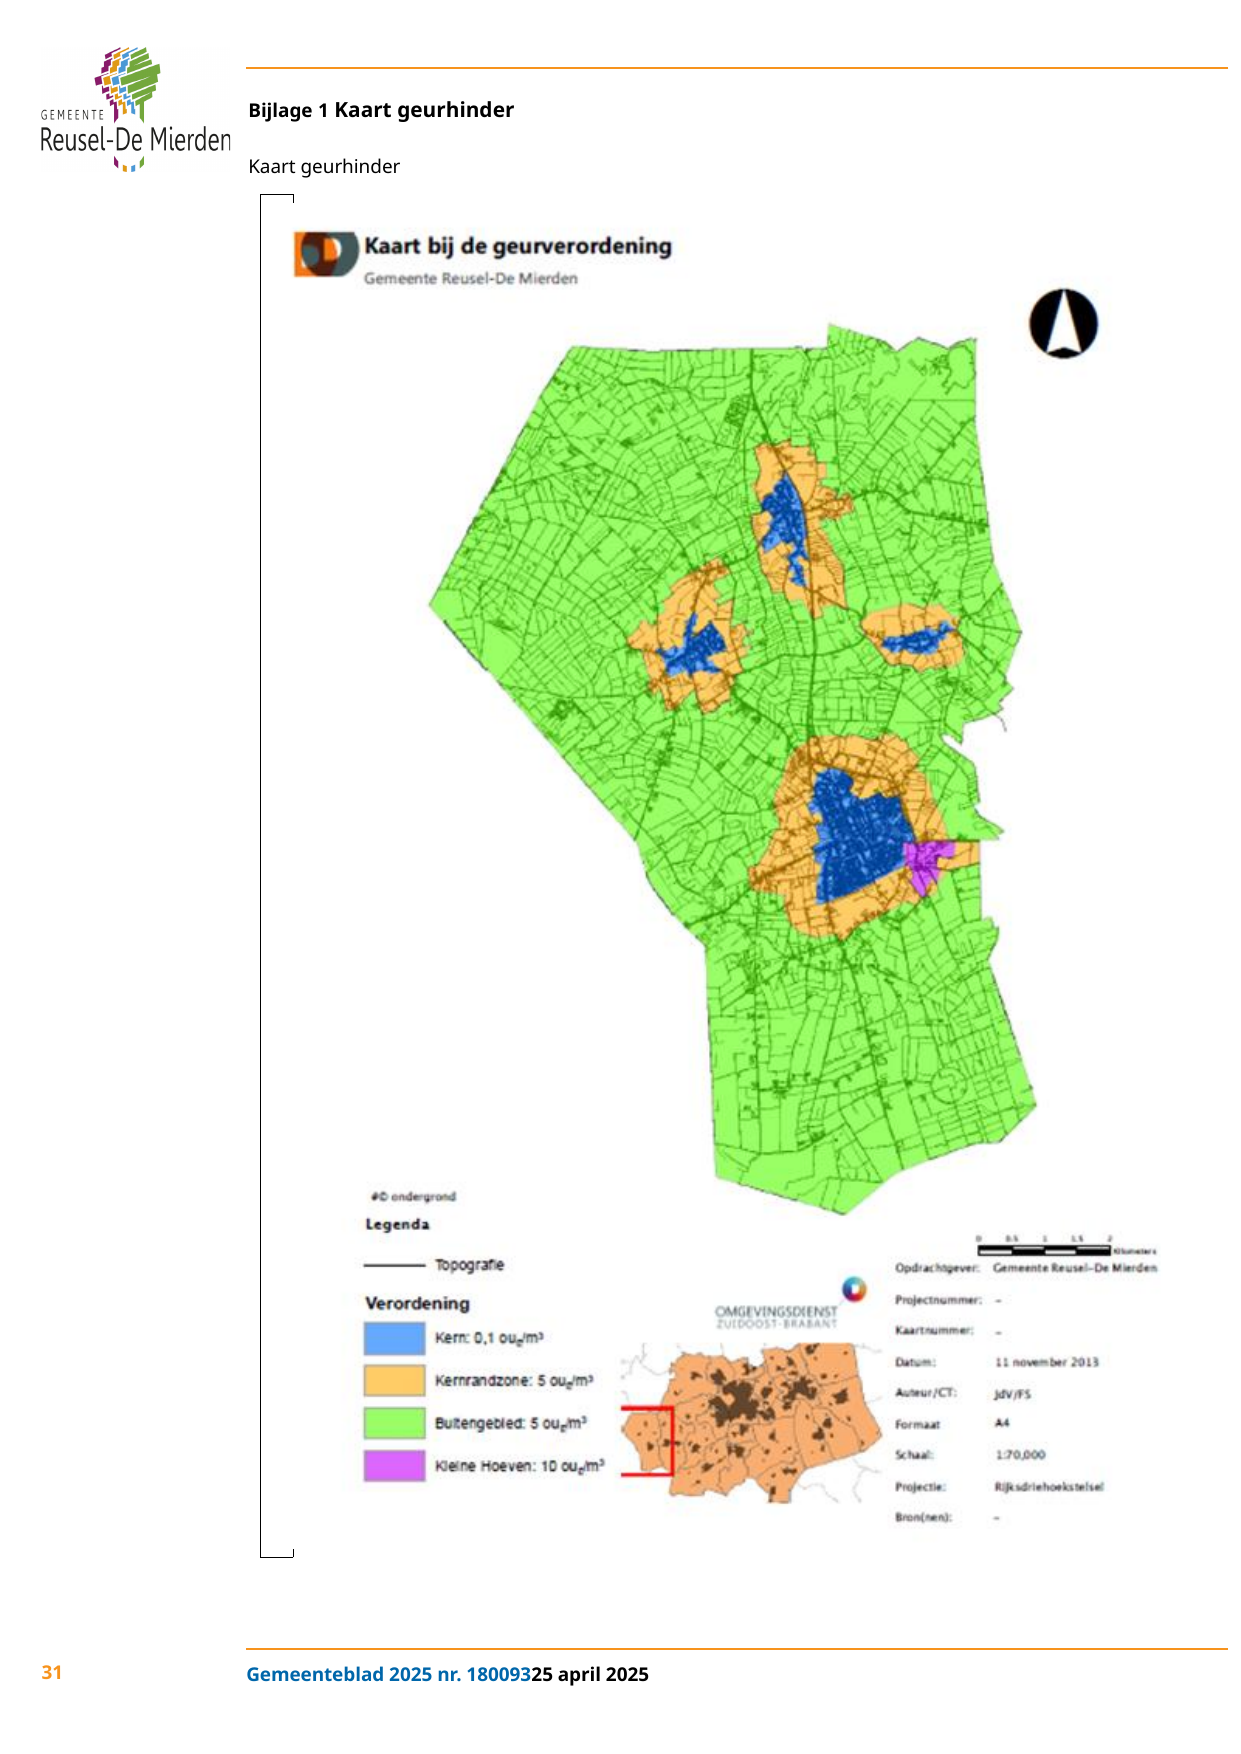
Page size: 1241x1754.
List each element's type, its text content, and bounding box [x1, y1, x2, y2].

picture [41, 47, 231, 172]
text Bijlage 1 Kaart geurhinder [248, 95, 1152, 123]
text Kaart geurhinder [248, 153, 1152, 179]
picture [268, 203, 1173, 1549]
